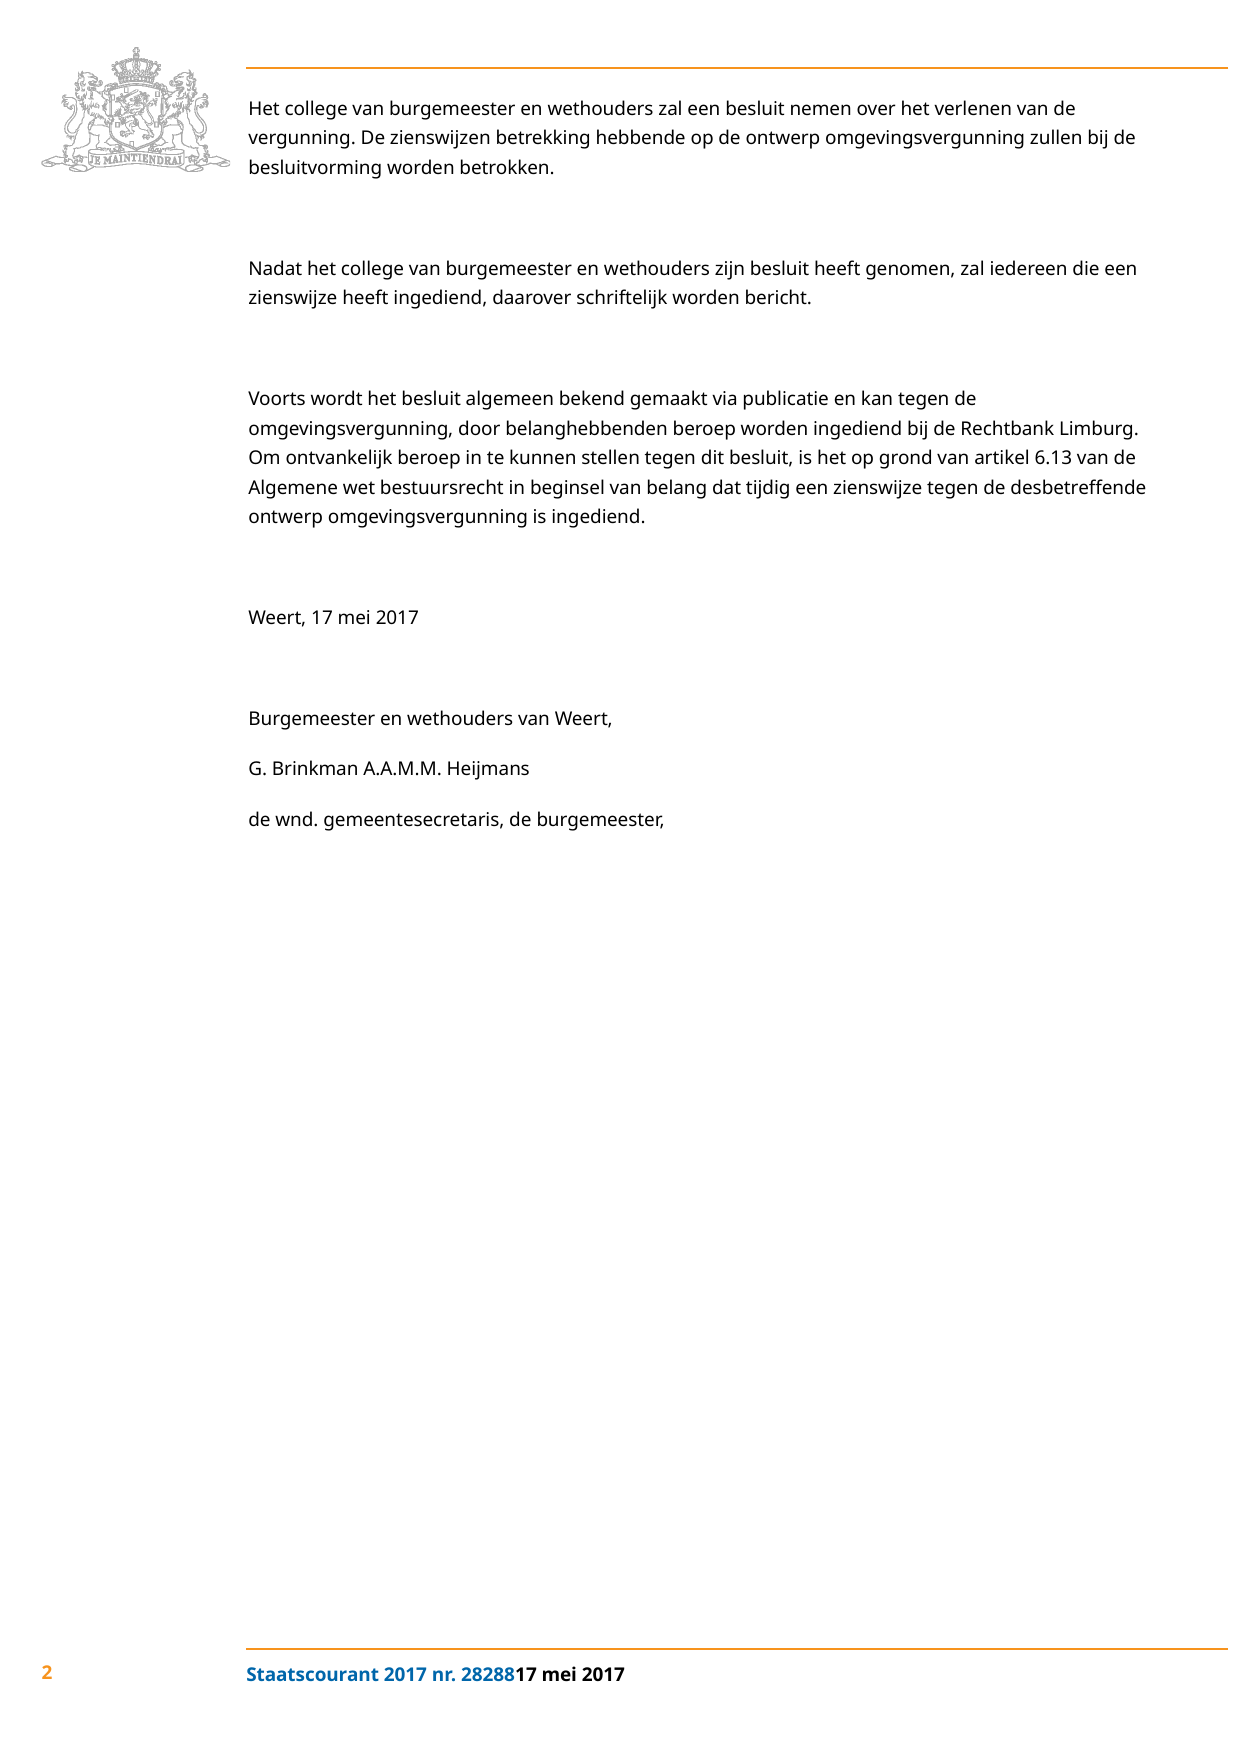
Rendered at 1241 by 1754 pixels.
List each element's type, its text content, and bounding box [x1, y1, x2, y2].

text Nadat het college van burgemeester en wethouders zijn besluit heeft genomen, zal iedereen die een zienswijze heeft ingediend, daarover schriftelijk worden bericht. [248, 255, 1152, 310]
text Weert, 17 mei 2017 [248, 604, 1152, 630]
text Burgemeester en wethouders van Weert, [248, 705, 1152, 731]
picture [41, 47, 231, 172]
text Voorts wordt het besluit algemeen bekend gemaakt via publicatie en kan tegen de omgevingsvergunning, door belanghebbenden beroep worden ingediend bij de Rechtbank Limburg. Om ontvankelijk beroep in te kunnen stellen tegen dit besluit, is het op grond van artikel 6.13 van de Algemene wet bestuursrecht in beginsel van belang dat tijdig een zienswijze tegen de desbetreffende ontwerp omgevingsvergunning is ingediend. [248, 385, 1152, 529]
text G. Brinkman A.A.M.M. Heijmans [248, 756, 1152, 781]
text de wnd. gemeentesecretaris, de burgemeester, [248, 806, 1152, 832]
text Het college van burgemeester en wethouders zal een besluit nemen over het verlenen van de vergunning. De zienswijzen betrekking hebbende op de ontwerp omgevingsvergunning zullen bij de besluitvorming worden betrokken. [248, 95, 1152, 180]
